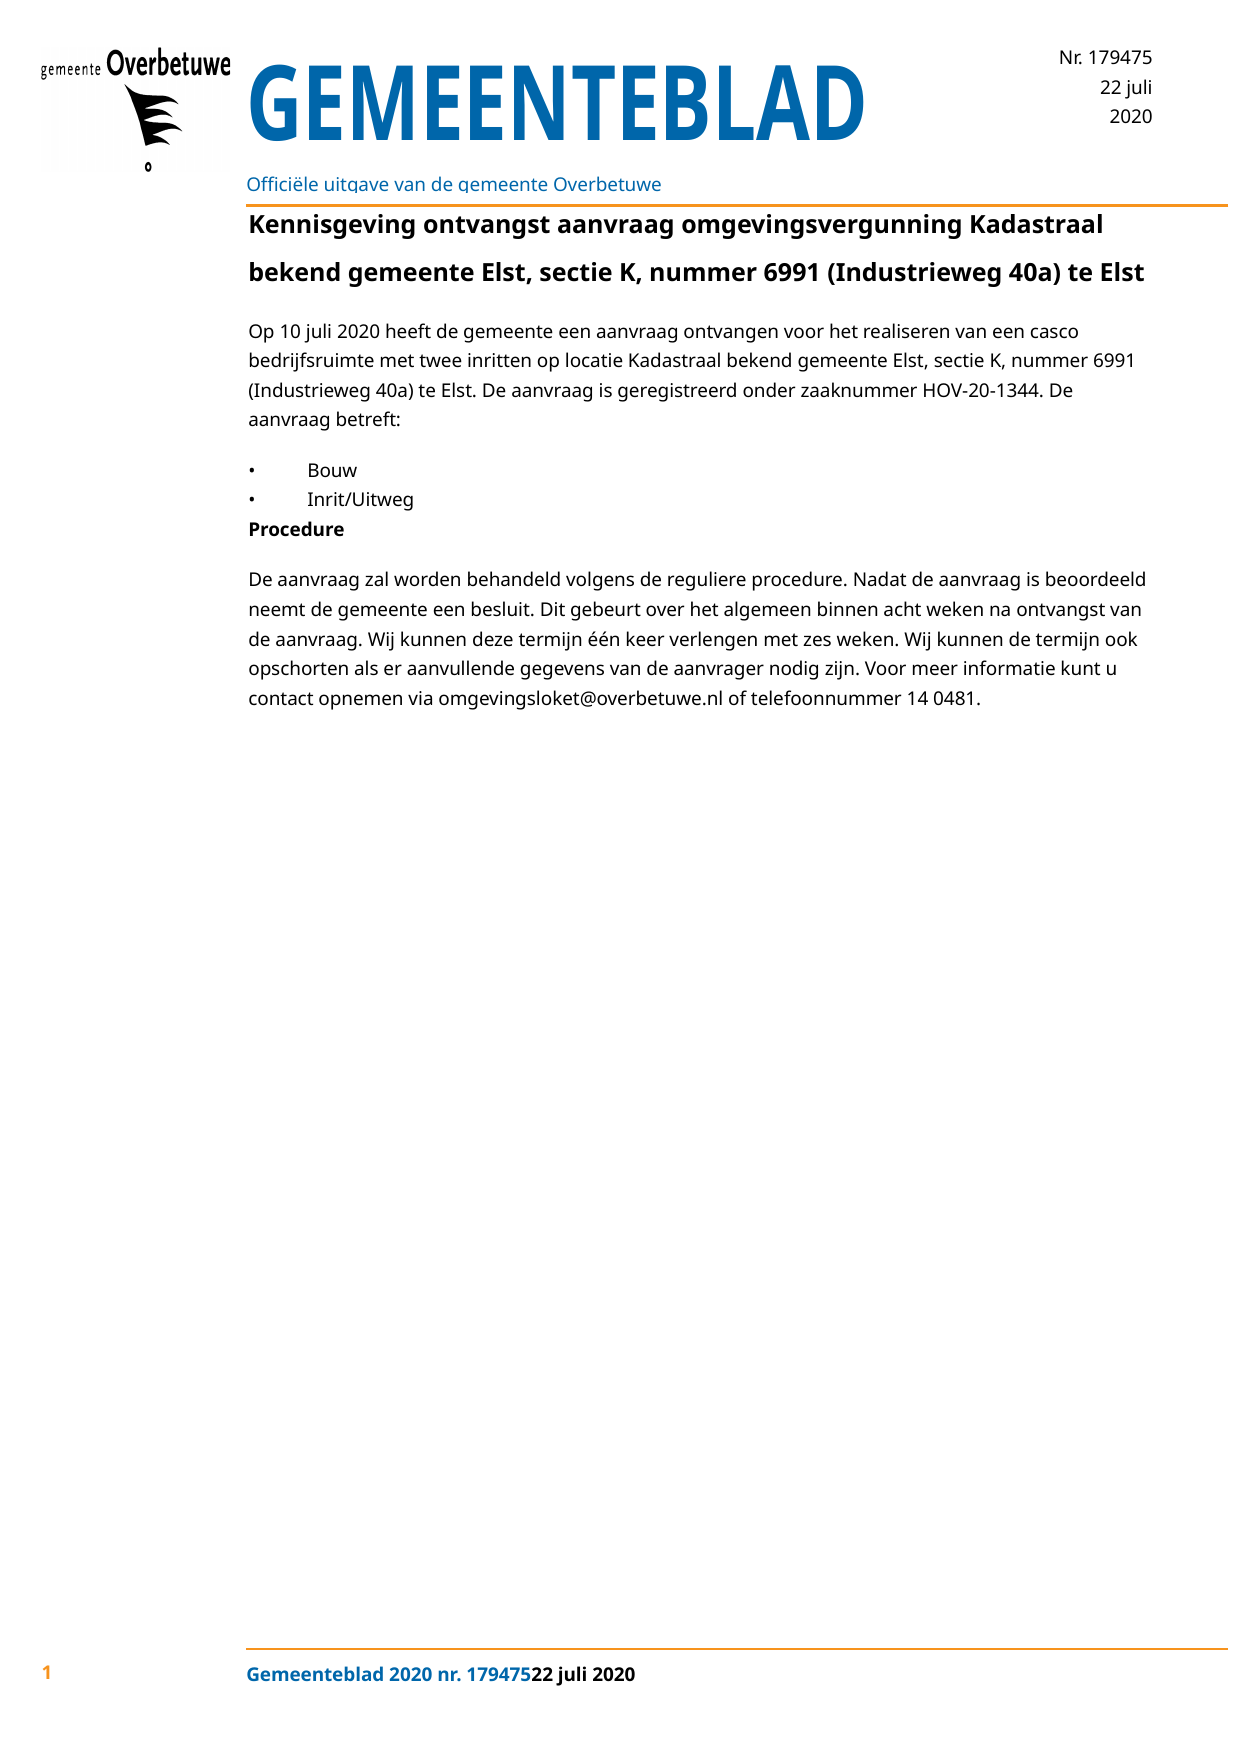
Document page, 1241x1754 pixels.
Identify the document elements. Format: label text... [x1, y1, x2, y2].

list Inrit/Uitweg [248, 487, 1152, 512]
picture [41, 47, 231, 172]
text De aanvraag zal worden behandeld volgens de reguliere procedure. Nadat de aanvraag is beoordeeld neemt de gemeente een besluit. Dit gebeurt over het algemeen binnen acht weken na ontvangst van de aanvraag. Wij kunnen deze termijn één keer verlengen met zes weken. Wij kunnen de termijn ook opschorten als er aanvullende gegevens van de aanvrager nodig zijn. Voor meer informatie kunt u contact opnemen via omgevingsloket@overbetuwe.nl of telefoonnummer 14 0481. [248, 567, 1152, 711]
text Kennisgeving ontvangst aanvraag omgevingsvergunning Kadastraal bekend gemeente Elst, sectie K, nummer 6991 (Industrieweg 40a) te Elst [248, 207, 1152, 288]
text Op 10 juli 2020 heeft de gemeente een aanvraag ontvangen voor het realiseren van een casco bedrijfsruimte met twee inritten op locatie Kadastraal bekend gemeente Elst, sectie K, nummer 6991 (Industrieweg 40a) te Elst. De aanvraag is geregistreerd onder zaaknummer HOV-20-1344. De aanvraag betreft: [248, 318, 1152, 432]
list Bouw [248, 457, 1152, 483]
text Procedure [248, 516, 1152, 542]
